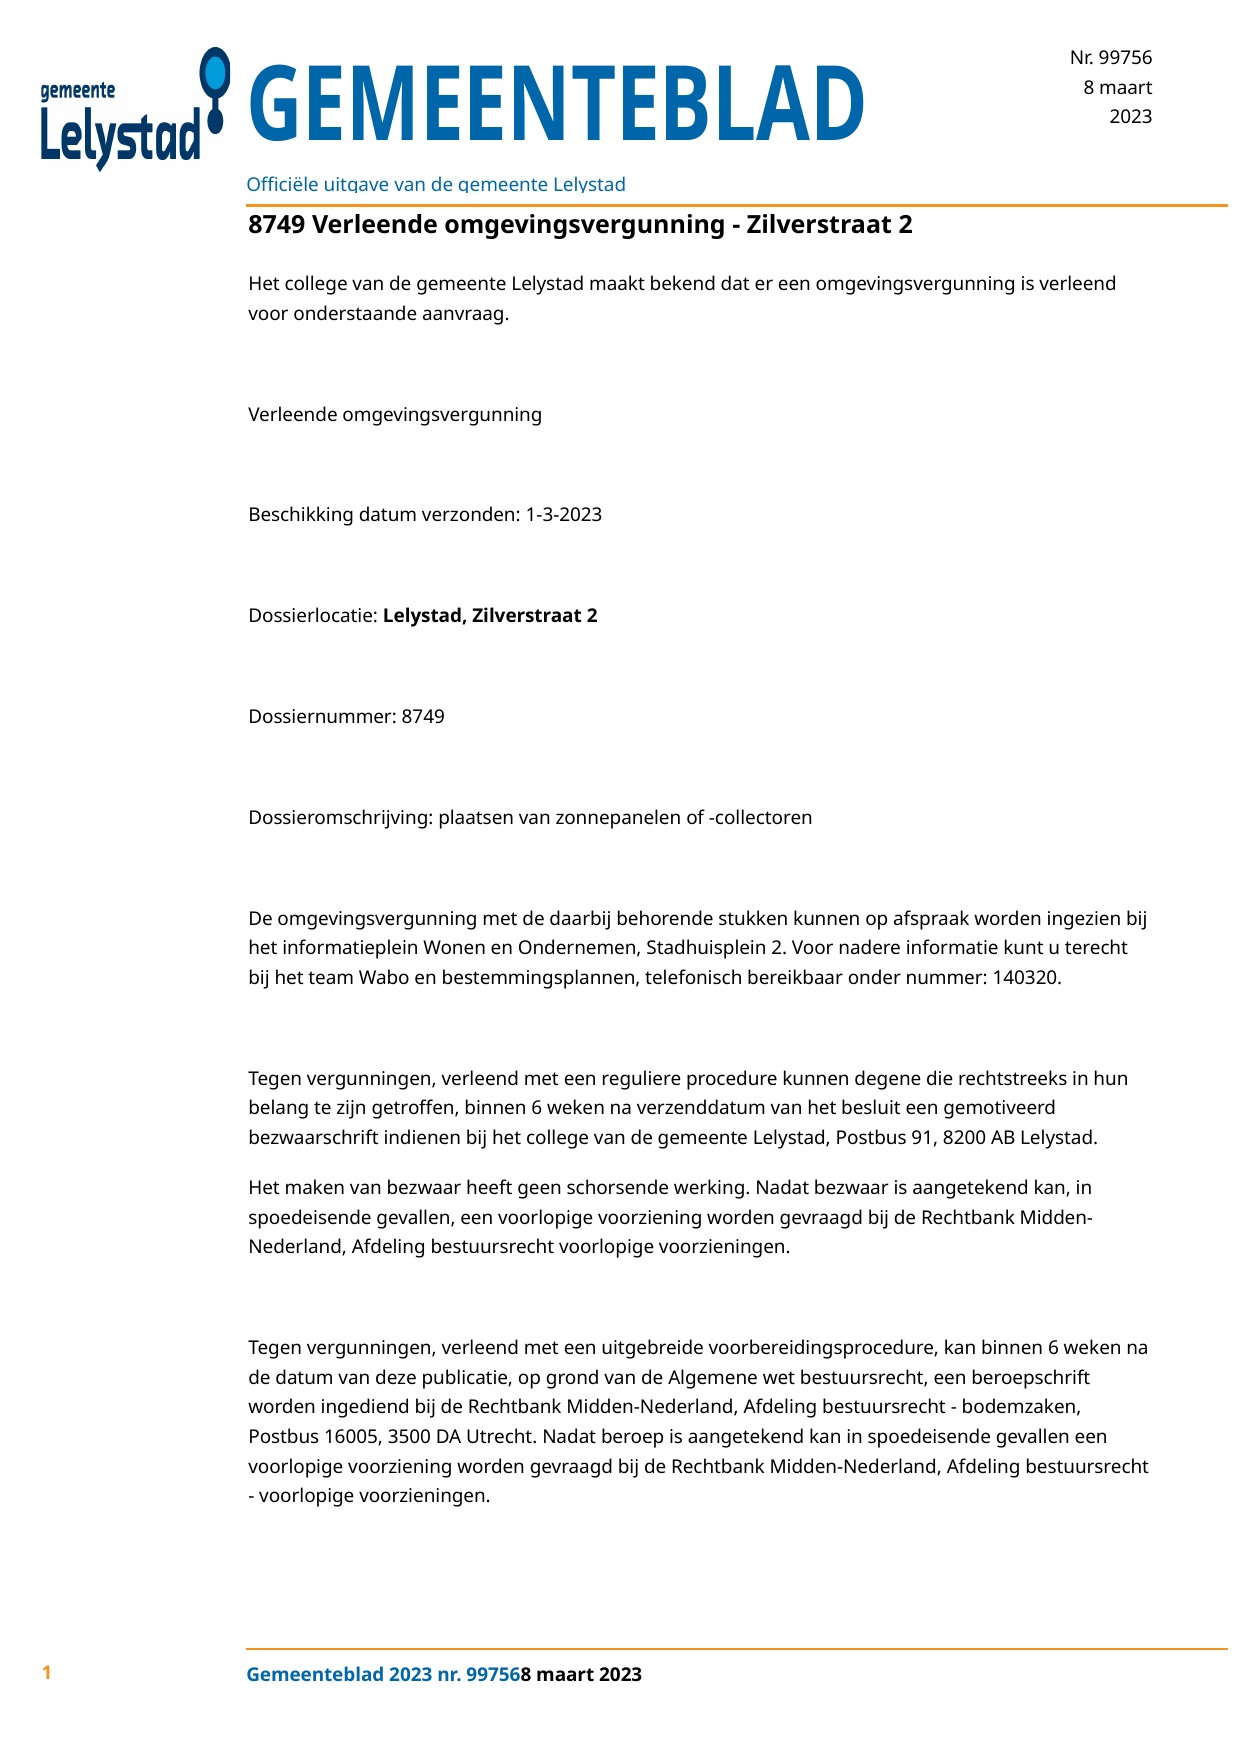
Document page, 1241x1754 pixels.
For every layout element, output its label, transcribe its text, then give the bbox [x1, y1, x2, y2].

text Dossierlocatie: Lelystad, Zilverstraat 2 [248, 602, 1152, 628]
text 8749 Verleende omgevingsvergunning - Zilverstraat 2 [248, 207, 1152, 241]
text Dossiernummer: 8749 [248, 703, 1152, 729]
picture [41, 47, 231, 172]
text Tegen vergunningen, verleend met een reguliere procedure kunnen degene die rechtstreeks in hun belang te zijn getroffen, binnen 6 weken na verzenddatum van het besluit een gemotiveerd bezwaarschrift indienen bij het college van de gemeente Lelystad, Postbus 91, 8200 AB Lelystad. [248, 1065, 1152, 1150]
text Verleende omgevingsvergunning [248, 401, 1152, 426]
text Het maken van bezwaar heeft geen schorsende werking. Nadat bezwaar is aangetekend kan, in spoedeisende gevallen, een voorlopige voorziening worden gevraagd bij de Rechtbank Midden-Nederland, Afdeling bestuursrecht voorlopige voorzieningen. [248, 1174, 1152, 1259]
text Beschikking datum verzonden: 1-3-2023 [248, 502, 1152, 527]
text Het college van de gemeente Lelystad maakt bekend dat er een omgevingsvergunning is verleend voor onderstaande aanvraag. [248, 270, 1152, 326]
text De omgevingsvergunning met de daarbij behorende stukken kunnen op afspraak worden ingezien bij het informatieplein Wonen en Ondernemen, Stadhuisplein 2. Voor nadere informatie kunt u terecht bij het team Wabo en bestemmingsplannen, telefonisch bereikbaar onder nummer: 140320. [248, 905, 1152, 990]
text Dossieromschrijving: plaatsen van zonnepanelen of -collectoren [248, 804, 1152, 830]
text Tegen vergunningen, verleend met een uitgebreide voorbereidingsprocedure, kan binnen 6 weken na de datum van deze publicatie, op grond van de Algemene wet bestuursrecht, een beroepschrift worden ingediend bij de Rechtbank Midden-Nederland, Afdeling bestuursrecht - bodemzaken, Postbus 16005, 3500 DA Utrecht. Nadat beroep is aangetekend kan in spoedeisende gevallen een voorlopige voorziening worden gevraagd bij de Rechtbank Midden-Nederland, Afdeling bestuursrecht - voorlopige voorzieningen. [248, 1334, 1152, 1508]
